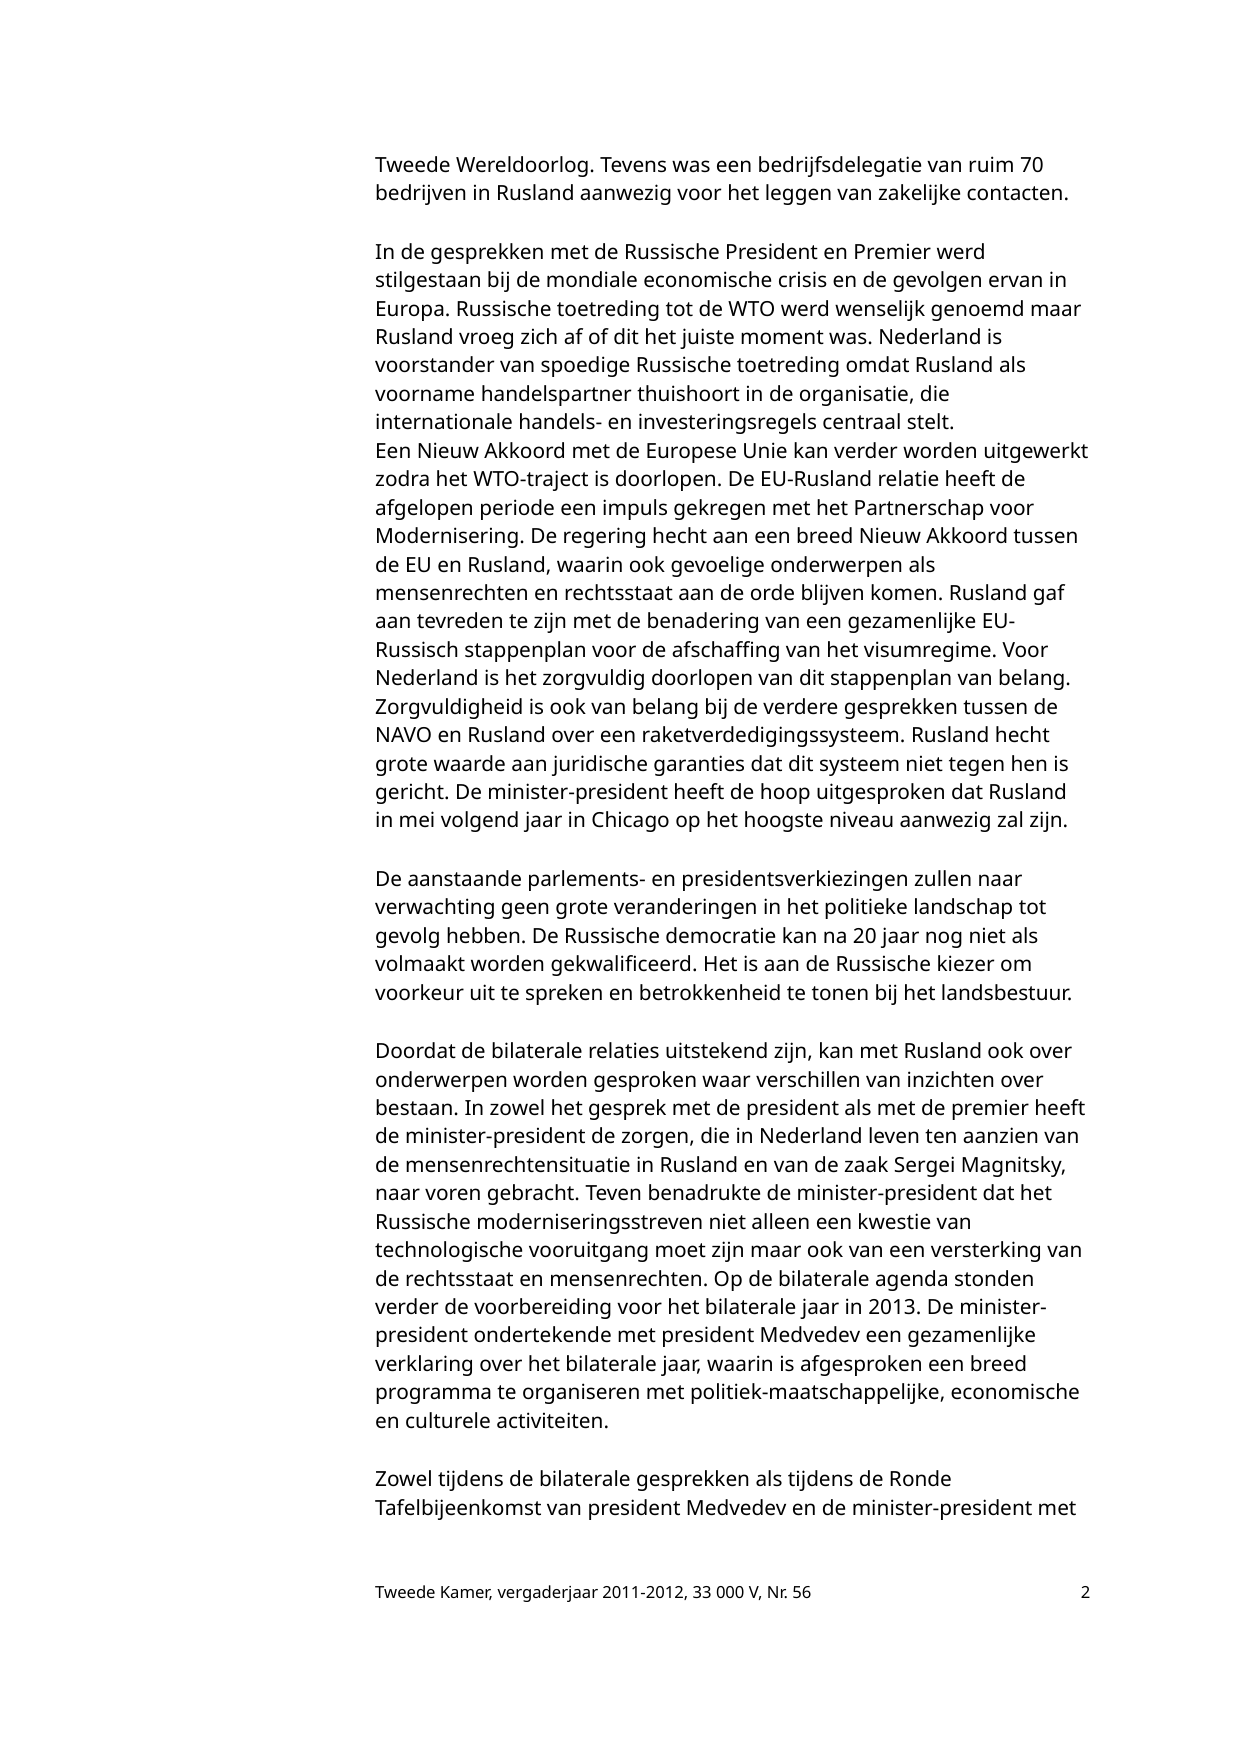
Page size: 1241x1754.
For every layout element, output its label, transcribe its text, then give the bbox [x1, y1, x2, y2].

text Zowel tijdens de bilaterale gesprekken als tijdens de Ronde Tafelbijeenkomst van president Medvedev en de minister-president met [375, 1464, 1090, 1521]
text Tweede Wereldoorlog. Tevens was een bedrijfsdelegatie van ruim 70 bedrijven in Rusland aanwezig voor het leggen van zakelijke contacten. [375, 150, 1090, 207]
text De aanstaande parlements- en presidentsverkiezingen zullen naar verwachting geen grote veranderingen in het politieke landschap tot gevolg hebben. De Russische democratie kan na 20 jaar nog niet als volmaakt worden gekwalificeerd. Het is aan de Russische kiezer om voorkeur uit te spreken en betrokkenheid te tonen bij het landsbestuur. [375, 864, 1090, 1006]
text Een Nieuw Akkoord met de Europese Unie kan verder worden uitgewerkt zodra het WTO-traject is doorlopen. De EU-Rusland relatie heeft de afgelopen periode een impuls gekregen met het Partnerschap voor Modernisering. De regering hecht aan een breed Nieuw Akkoord tussen de EU en Rusland, waarin ook gevoelige onderwerpen als mensenrechten en rechtsstaat aan de orde blijven komen. Rusland gaf aan tevreden te zijn met de benadering van een gezamenlijke EU-Russisch stappenplan voor de afschaffing van het visumregime. Voor Nederland is het zorgvuldig doorlopen van dit stappenplan van belang. Zorgvuldigheid is ook van belang bij de verdere gesprekken tussen de NAVO en Rusland over een raketverdedigingssysteem. Rusland hecht grote waarde aan juridische garanties dat dit systeem niet tegen hen is gericht. De minister-president heeft de hoop uitgesproken dat Rusland in mei volgend jaar in Chicago op het hoogste niveau aanwezig zal zijn. [375, 436, 1090, 834]
text Doordat de bilaterale relaties uitstekend zijn, kan met Rusland ook over onderwerpen worden gesproken waar verschillen van inzichten over bestaan. In zowel het gesprek met de president als met de premier heeft de minister-president de zorgen, die in Nederland leven ten aanzien van de mensenrechtensituatie in Rusland en van de zaak Sergei Magnitsky, naar voren gebracht. Teven benadrukte de minister-president dat het Russische moderniseringsstreven niet alleen een kwestie van technologische vooruitgang moet zijn maar ook van een versterking van de rechtsstaat en mensenrechten. Op de bilaterale agenda stonden verder de voorbereiding voor het bilaterale jaar in 2013. De minister-president ondertekende met president Medvedev een gezamenlijke verklaring over het bilaterale jaar, waarin is afgesproken een breed programma te organiseren met politiek-maatschappelijke, economische en culturele activiteiten. [375, 1036, 1090, 1434]
text In de gesprekken met de Russische President en Premier werd stilgestaan bij de mondiale economische crisis en de gevolgen ervan in Europa. Russische toetreding tot de WTO werd wenselijk genoemd maar Rusland vroeg zich af of dit het juiste moment was. Nederland is voorstander van spoedige Russische toetreding omdat Rusland als voorname handelspartner thuishoort in de organisatie, die internationale handels- en investeringsregels centraal stelt. [375, 237, 1090, 436]
